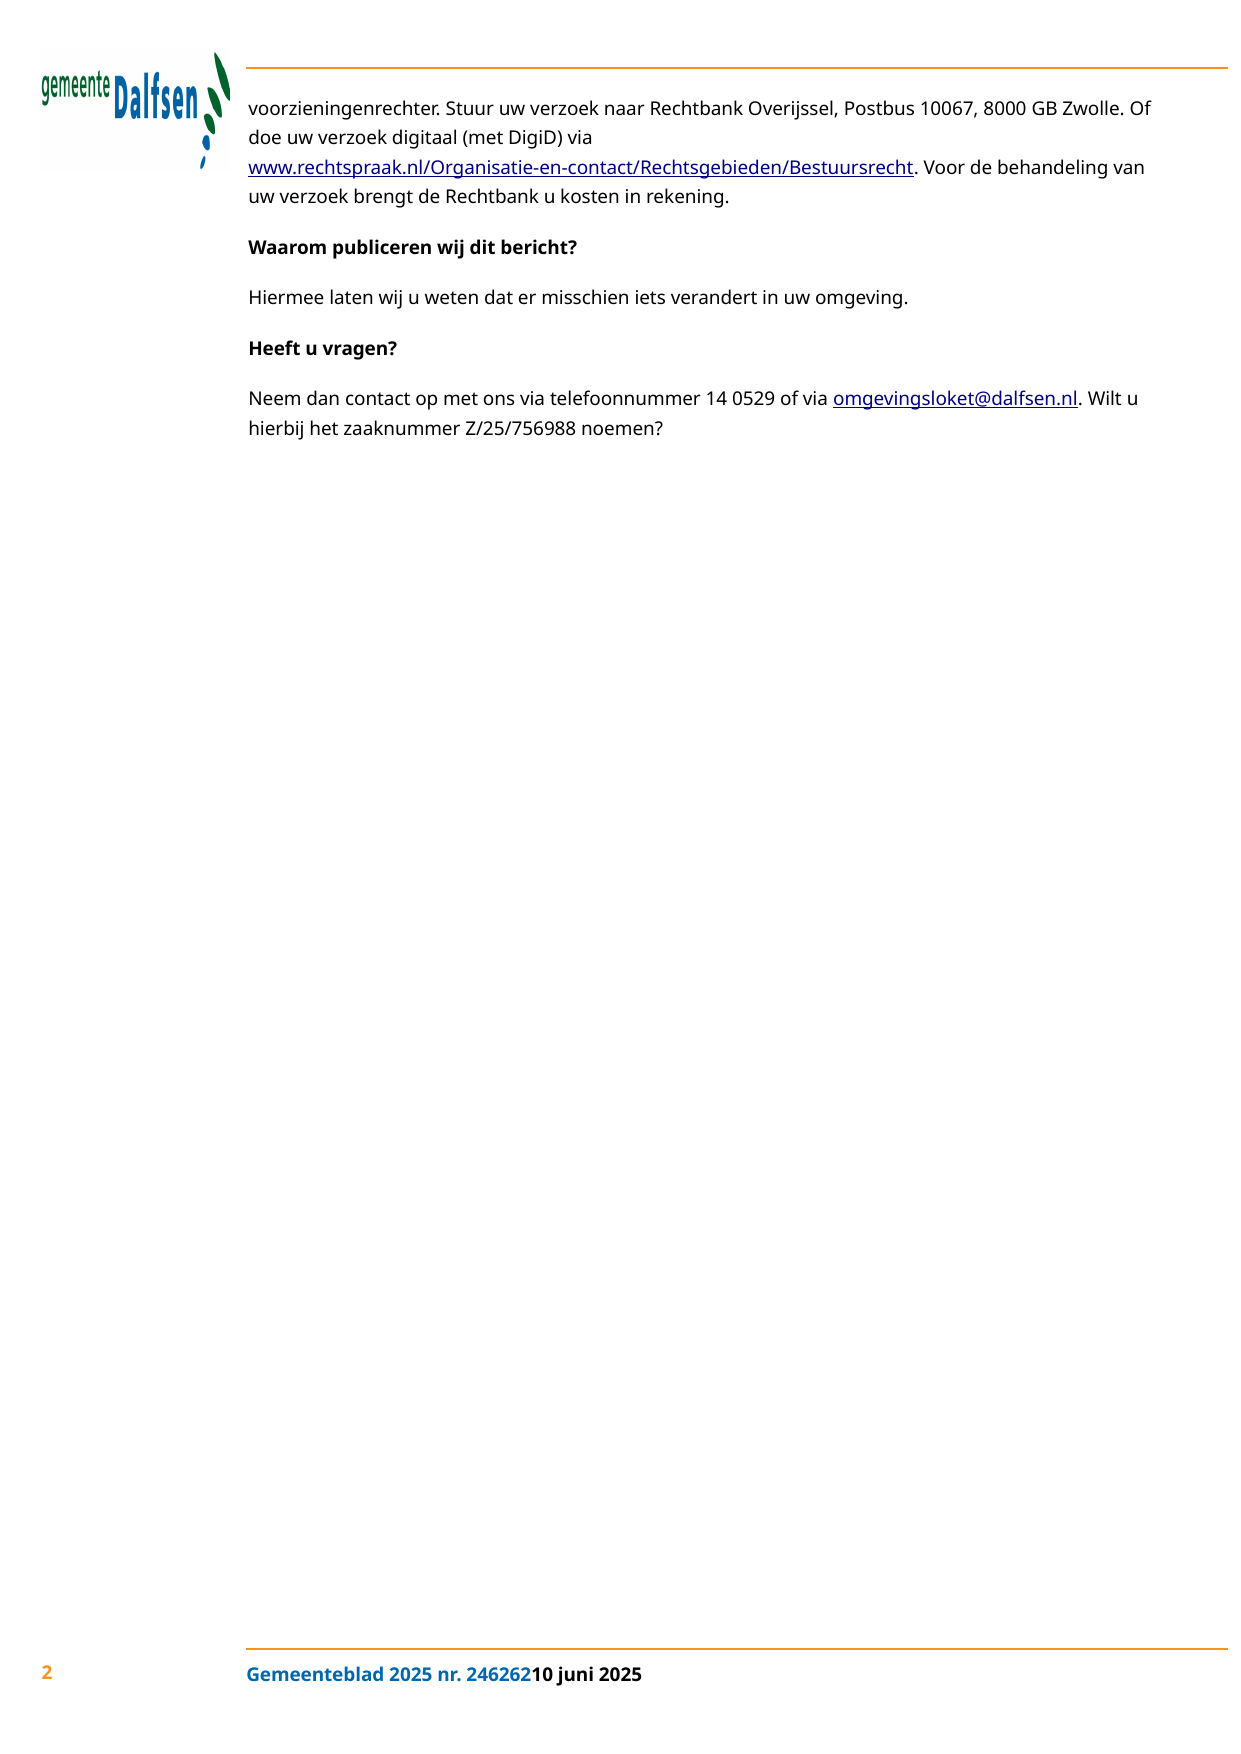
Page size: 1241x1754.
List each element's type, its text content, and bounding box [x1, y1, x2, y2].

text Hiermee laten wij u weten dat er misschien iets verandert in uw omgeving. [248, 284, 1152, 310]
text Neem dan contact op met ons via telefoonnummer 14 0529 of via omgevingsloket@dalfsen.nl. Wilt u hierbij het zaaknummer Z/25/756988 noemen? [248, 385, 1152, 441]
text voorzieningenrechter. Stuur uw verzoek naar Rechtbank Overijssel, Postbus 10067, 8000 GB Zwolle. Of doe uw verzoek digitaal (met DigiD) via www.rechtspraak.nl/Organisatie-en-contact/Rechtsgebieden/Bestuursrecht. Voor de behandeling van uw verzoek brengt de Rechtbank u kosten in rekening. [248, 95, 1152, 209]
text Waarom publiceren wij dit bericht? [248, 234, 1152, 260]
picture [41, 47, 231, 172]
text Heeft u vragen? [248, 335, 1152, 361]
